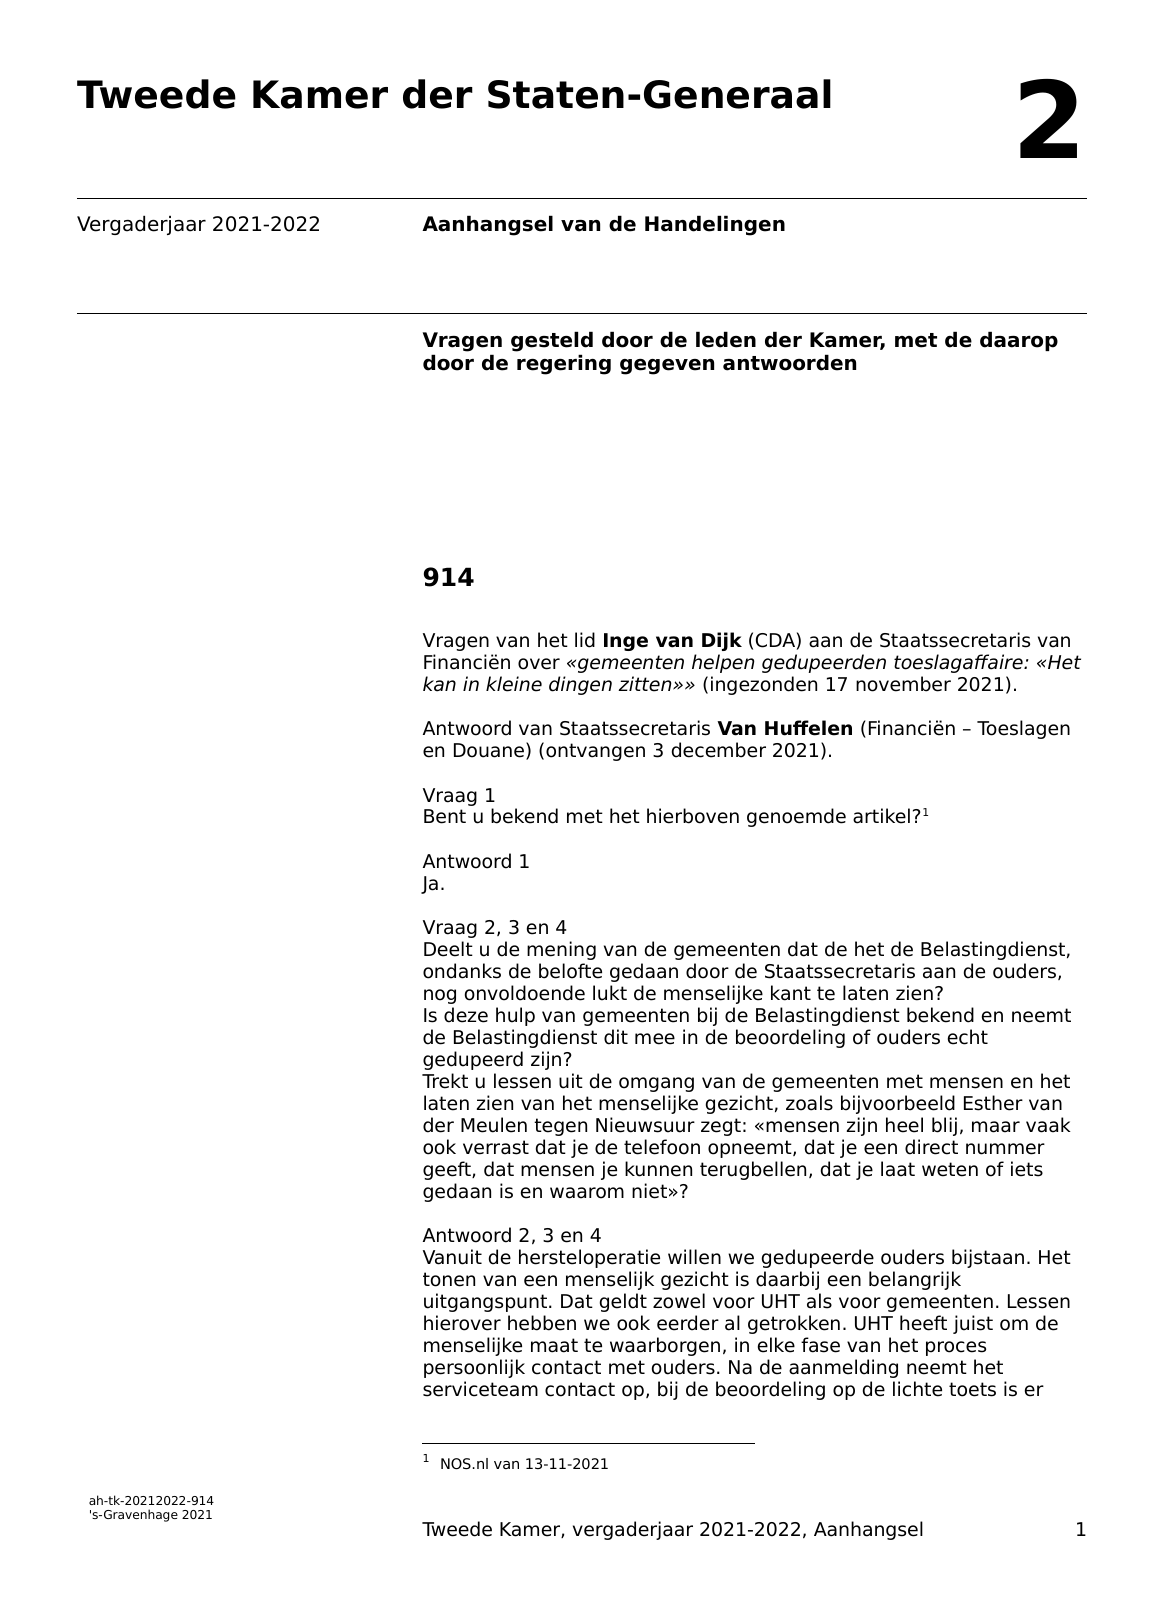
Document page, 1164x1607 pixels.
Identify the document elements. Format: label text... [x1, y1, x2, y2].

text Vragen van het lid Inge van Dijk (CDA) aan de Staatssecretaris van Financiën over «gemeenten helpen gedupeerden toeslagaffaire: «Het kan in kleine dingen zitten»» (ingezonden 17 november 2021). [422, 630, 1087, 696]
text Is deze hulp van gemeenten bij de Belastingdienst bekend en neemt de Belastingdienst dit mee in de beoordeling of ouders echt gedupeerd zijn? [422, 1005, 1087, 1071]
text NOS.nl van 13-11-2021 [422, 1452, 1087, 1474]
text Antwoord van Staatssecretaris Van Huffelen (Financiën – Toeslagen en Douane) (ontvangen 3 december 2021). [422, 718, 1087, 762]
text Antwoord 2, 3 en 4 [422, 1225, 1087, 1247]
text Deelt u de mening van de gemeenten dat de het de Belastingdienst, ondanks de belofte gedaan door de Staatssecretaris aan de ouders, nog onvoldoende lukt de menselijke kant te laten zien? [422, 939, 1087, 1005]
text Trekt u lessen uit de omgang van de gemeenten met mensen en het laten zien van het menselijke gezicht, zoals bijvoorbeeld Esther van der Meulen tegen Nieuwsuur zegt: «mensen zijn heel blij, maar vaak ook verrast dat je de telefoon opneemt, dat je een direct nummer geeft, dat mensen je kunnen terugbellen, dat je laat weten of iets gedaan is en waarom niet»? [422, 1071, 1087, 1202]
text 's-Gravenhage 2021 [88, 1508, 323, 1522]
table_cell [77, 314, 422, 375]
text Vraag 1 [422, 784, 1087, 806]
text Vraag 2, 3 en 4 [422, 917, 1087, 939]
text Antwoord 1 [422, 851, 1087, 873]
text Vanuit de hersteloperatie willen we gedupeerde ouders bijstaan. Het tonen van een menselijk gezicht is daarbij een belangrijk uitgangspunt. Dat geldt zowel voor UHT als voor gemeenten. Lessen hierover hebben we ook eerder al getrokken. UHT heeft juist om de menselijke maat te waarborgen, in elke fase van het proces persoonlijk contact met ouders. Na de aanmelding neemt het serviceteam contact op, bij de beoordeling op de lichte toets is er [422, 1247, 1087, 1401]
table_cell Vragen gesteld door de leden der Kamer, met de daarop door de regering gegeven antwoorden [422, 314, 1087, 375]
table_cell Aanhangsel van de Handelingen [422, 199, 1087, 313]
text 914 [422, 563, 1087, 592]
text ah-tk-20212022-914 [88, 1494, 323, 1508]
table_header Tweede Kamer der Staten-Generaal [77, 59, 886, 198]
table_header 2 [886, 59, 1087, 198]
table_cell Vergaderjaar 2021-2022 [77, 199, 422, 313]
text Bent u bekend met het hierboven genoemde artikel? [422, 806, 1087, 828]
text Ja. [422, 873, 1087, 894]
